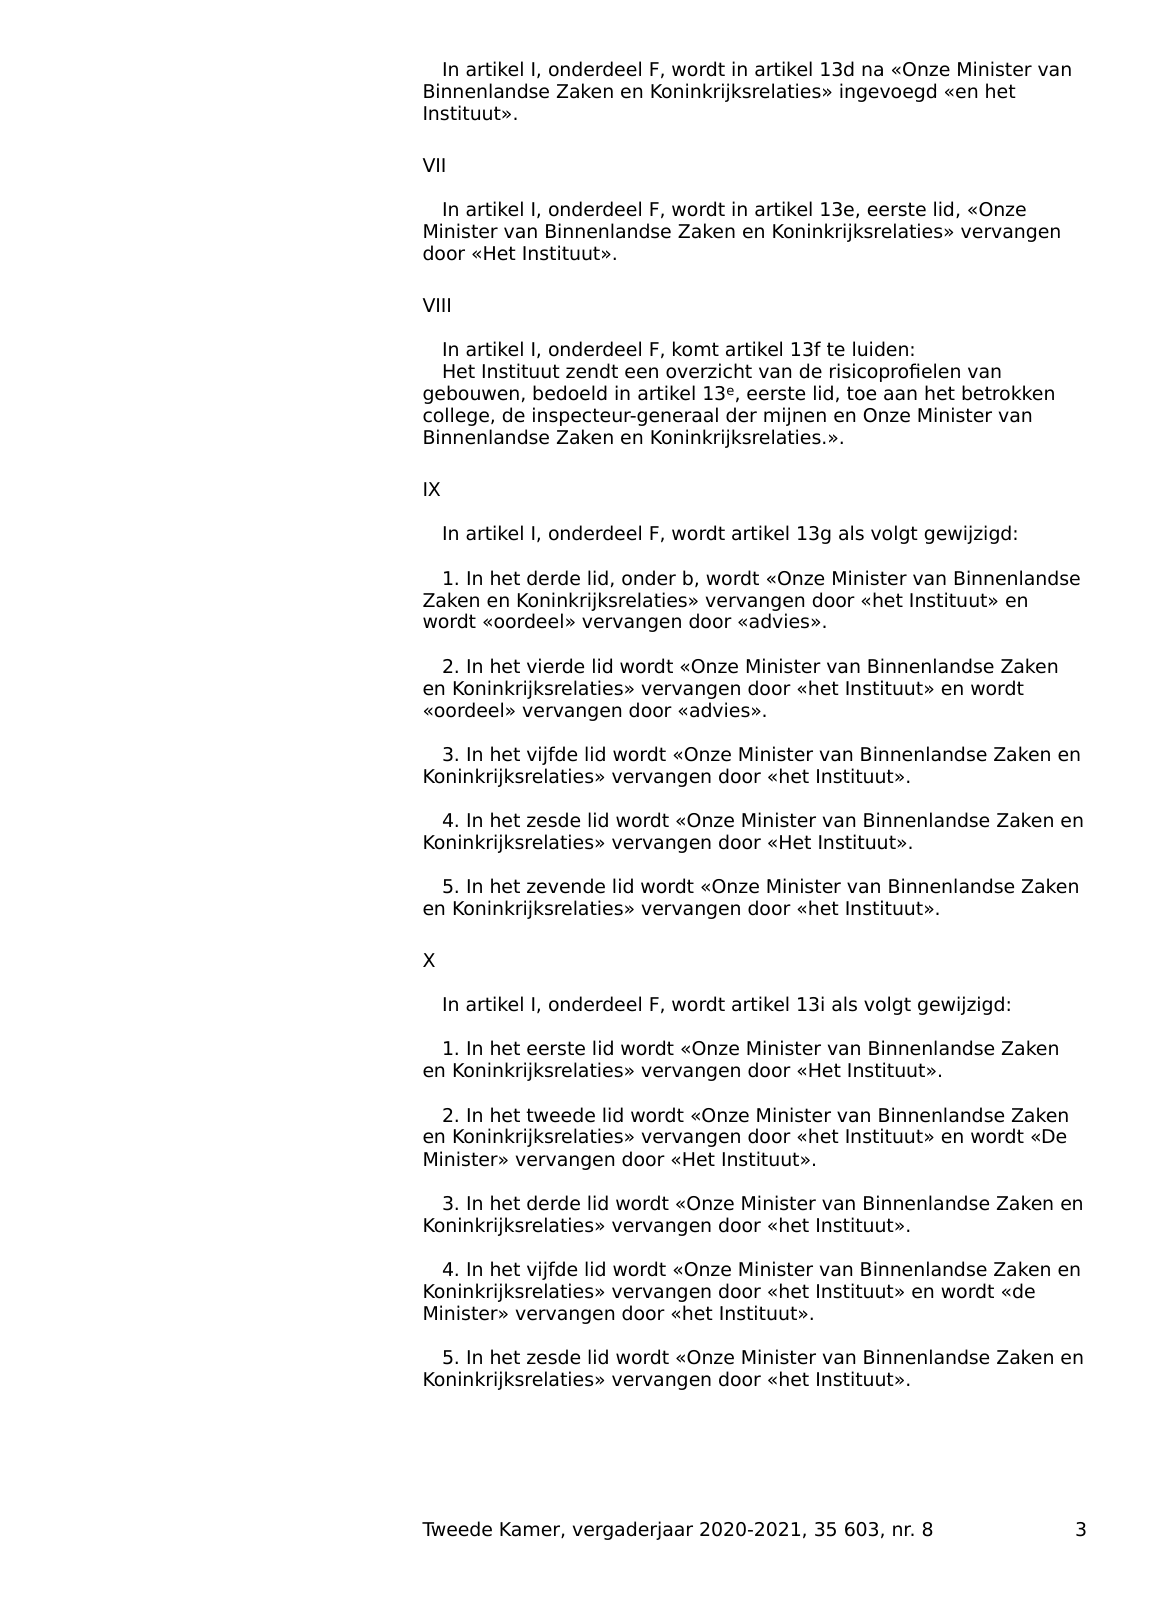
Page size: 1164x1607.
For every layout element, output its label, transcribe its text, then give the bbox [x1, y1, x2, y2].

text In artikel I, onderdeel F, komt artikel 13f te luiden: [422, 339, 1087, 361]
text 5. In het zesde lid wordt «Onze Minister van Binnenlandse Zaken en Koninkrijksrelaties» vervangen door «het Instituut». [422, 1347, 1087, 1391]
subtitle VIII [422, 295, 1087, 317]
text 3. In het derde lid wordt «Onze Minister van Binnenlandse Zaken en Koninkrijksrelaties» vervangen door «het Instituut». [422, 1193, 1087, 1237]
text 2. In het tweede lid wordt «Onze Minister van Binnenlandse Zaken en Koninkrijksrelaties» vervangen door «het Instituut» en wordt «De Minister» vervangen door «Het Instituut». [422, 1104, 1087, 1170]
text 3. In het vijfde lid wordt «Onze Minister van Binnenlandse Zaken en Koninkrijksrelaties» vervangen door «het Instituut». [422, 744, 1087, 788]
text 1. In het derde lid, onder b, wordt «Onze Minister van Binnenlandse Zaken en Koninkrijksrelaties» vervangen door «het Instituut» en wordt «oordeel» vervangen door «advies». [422, 567, 1087, 633]
text In artikel I, onderdeel F, wordt artikel 13i als volgt gewijzigd: [422, 994, 1087, 1016]
text Het Instituut zendt een overzicht van de risicoprofielen van gebouwen, bedoeld in artikel 13e, eerste lid, toe aan het betrokken college, de inspecteur-generaal der mijnen en Onze Minister van Binnenlandse Zaken en Koninkrijksrelaties.». [422, 361, 1087, 449]
text 4. In het zesde lid wordt «Onze Minister van Binnenlandse Zaken en Koninkrijksrelaties» vervangen door «Het Instituut». [422, 810, 1087, 854]
text 4. In het vijfde lid wordt «Onze Minister van Binnenlandse Zaken en Koninkrijksrelaties» vervangen door «het Instituut» en wordt «de Minister» vervangen door «het Instituut». [422, 1259, 1087, 1325]
subtitle VII [422, 155, 1087, 177]
text 2. In het vierde lid wordt «Onze Minister van Binnenlandse Zaken en Koninkrijksrelaties» vervangen door «het Instituut» en wordt «oordeel» vervangen door «advies». [422, 656, 1087, 722]
subtitle IX [422, 479, 1087, 501]
text In artikel I, onderdeel F, wordt in artikel 13d na «Onze Minister van Binnenlandse Zaken en Koninkrijksrelaties» ingevoegd «en het Instituut». [422, 59, 1087, 125]
text 1. In het eerste lid wordt «Onze Minister van Binnenlandse Zaken en Koninkrijksrelaties» vervangen door «Het Instituut». [422, 1038, 1087, 1082]
text 5. In het zevende lid wordt «Onze Minister van Binnenlandse Zaken en Koninkrijksrelaties» vervangen door «het Instituut». [422, 876, 1087, 920]
text In artikel I, onderdeel F, wordt artikel 13g als volgt gewijzigd: [422, 523, 1087, 545]
subtitle X [422, 950, 1087, 972]
text In artikel I, onderdeel F, wordt in artikel 13e, eerste lid, «Onze Minister van Binnenlandse Zaken en Koninkrijksrelaties» vervangen door «Het Instituut». [422, 199, 1087, 265]
